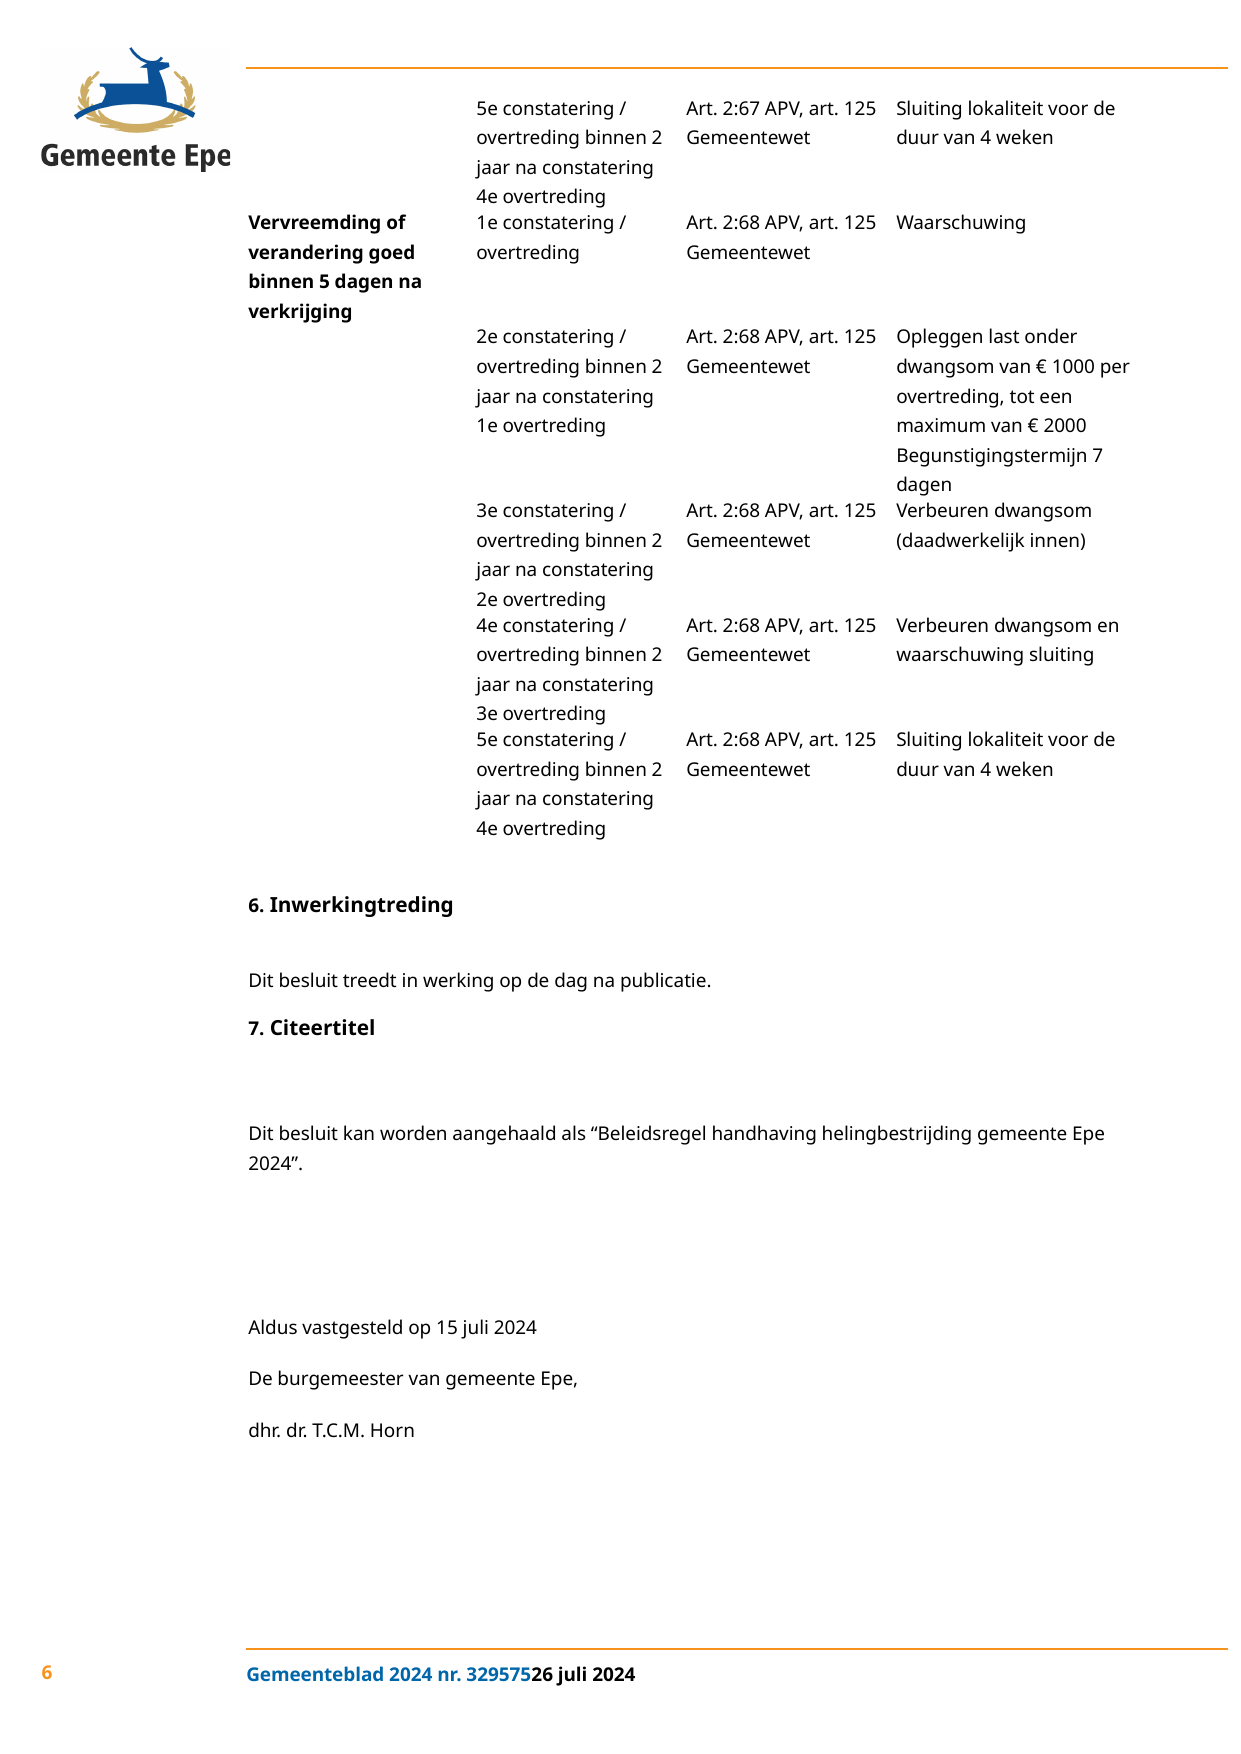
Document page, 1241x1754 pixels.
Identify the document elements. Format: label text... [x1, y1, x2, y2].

table_cell [248, 95, 476, 209]
table_cell 4e constatering / overtreding binnen 2 jaar na constatering 3e overtreding [476, 612, 686, 726]
table_cell Sluiting lokaliteit voor de duur van 4 weken [896, 95, 1152, 209]
table_cell Art. 2:67 APV, art. 125 Gemeentewet [686, 95, 896, 209]
table_cell [248, 324, 476, 497]
text 6. Inwerkingtreding [248, 890, 1152, 918]
table_cell 3e constatering / overtreding binnen 2 jaar na constatering 2e overtreding [476, 498, 686, 612]
table_cell [248, 612, 476, 726]
table_cell Art. 2:68 APV, art. 125 Gemeentewet [686, 726, 896, 841]
table_cell [248, 498, 476, 612]
table_cell 2e constatering / overtreding binnen 2 jaar na constatering 1e overtreding [476, 324, 686, 497]
text 7. Citeertitel [248, 1013, 1152, 1041]
table_cell Art. 2:68 APV, art. 125 Gemeentewet [686, 324, 896, 497]
table_cell [248, 726, 476, 841]
text dhr. dr. T.C.M. Horn [248, 1417, 1152, 1442]
table_cell Verbeuren dwangsom en waarschuwing sluiting [896, 612, 1152, 726]
table_cell Art. 2:68 APV, art. 125 Gemeentewet [686, 612, 896, 726]
text Aldus vastgesteld op 15 juli 2024 [248, 1314, 1152, 1339]
picture [41, 47, 231, 172]
table_cell Sluiting lokaliteit voor de duur van 4 weken [896, 726, 1152, 841]
text Dit besluit kan worden aangehaald als “Beleidsregel handhaving helingbestrijding gemeente Epe 2024”. [248, 1120, 1152, 1176]
text Dit besluit treedt in werking op de dag na publicatie. [248, 967, 1152, 993]
text De burgemeester van gemeente Epe, [248, 1365, 1152, 1391]
table_cell 1e constatering / overtreding [476, 209, 686, 324]
table_cell Art. 2:68 APV, art. 125 Gemeentewet [686, 498, 896, 612]
table_cell Verbeuren dwangsom (daadwerkelijk innen) [896, 498, 1152, 612]
table_cell Art. 2:68 APV, art. 125 Gemeentewet [686, 209, 896, 324]
table_cell Vervreemding of verandering goed binnen 5 dagen na verkrijging [248, 209, 476, 324]
table_cell Waarschuwing [896, 209, 1152, 324]
table_cell Opleggen last onder dwangsom van € 1000 per overtreding, tot een maximum van € 2000 Begunstigingstermijn 7 dagen [896, 324, 1152, 497]
table_cell 5e constatering / overtreding binnen 2 jaar na constatering 4e overtreding [476, 726, 686, 841]
table_cell 5e constatering / overtreding binnen 2 jaar na constatering 4e overtreding [476, 95, 686, 209]
